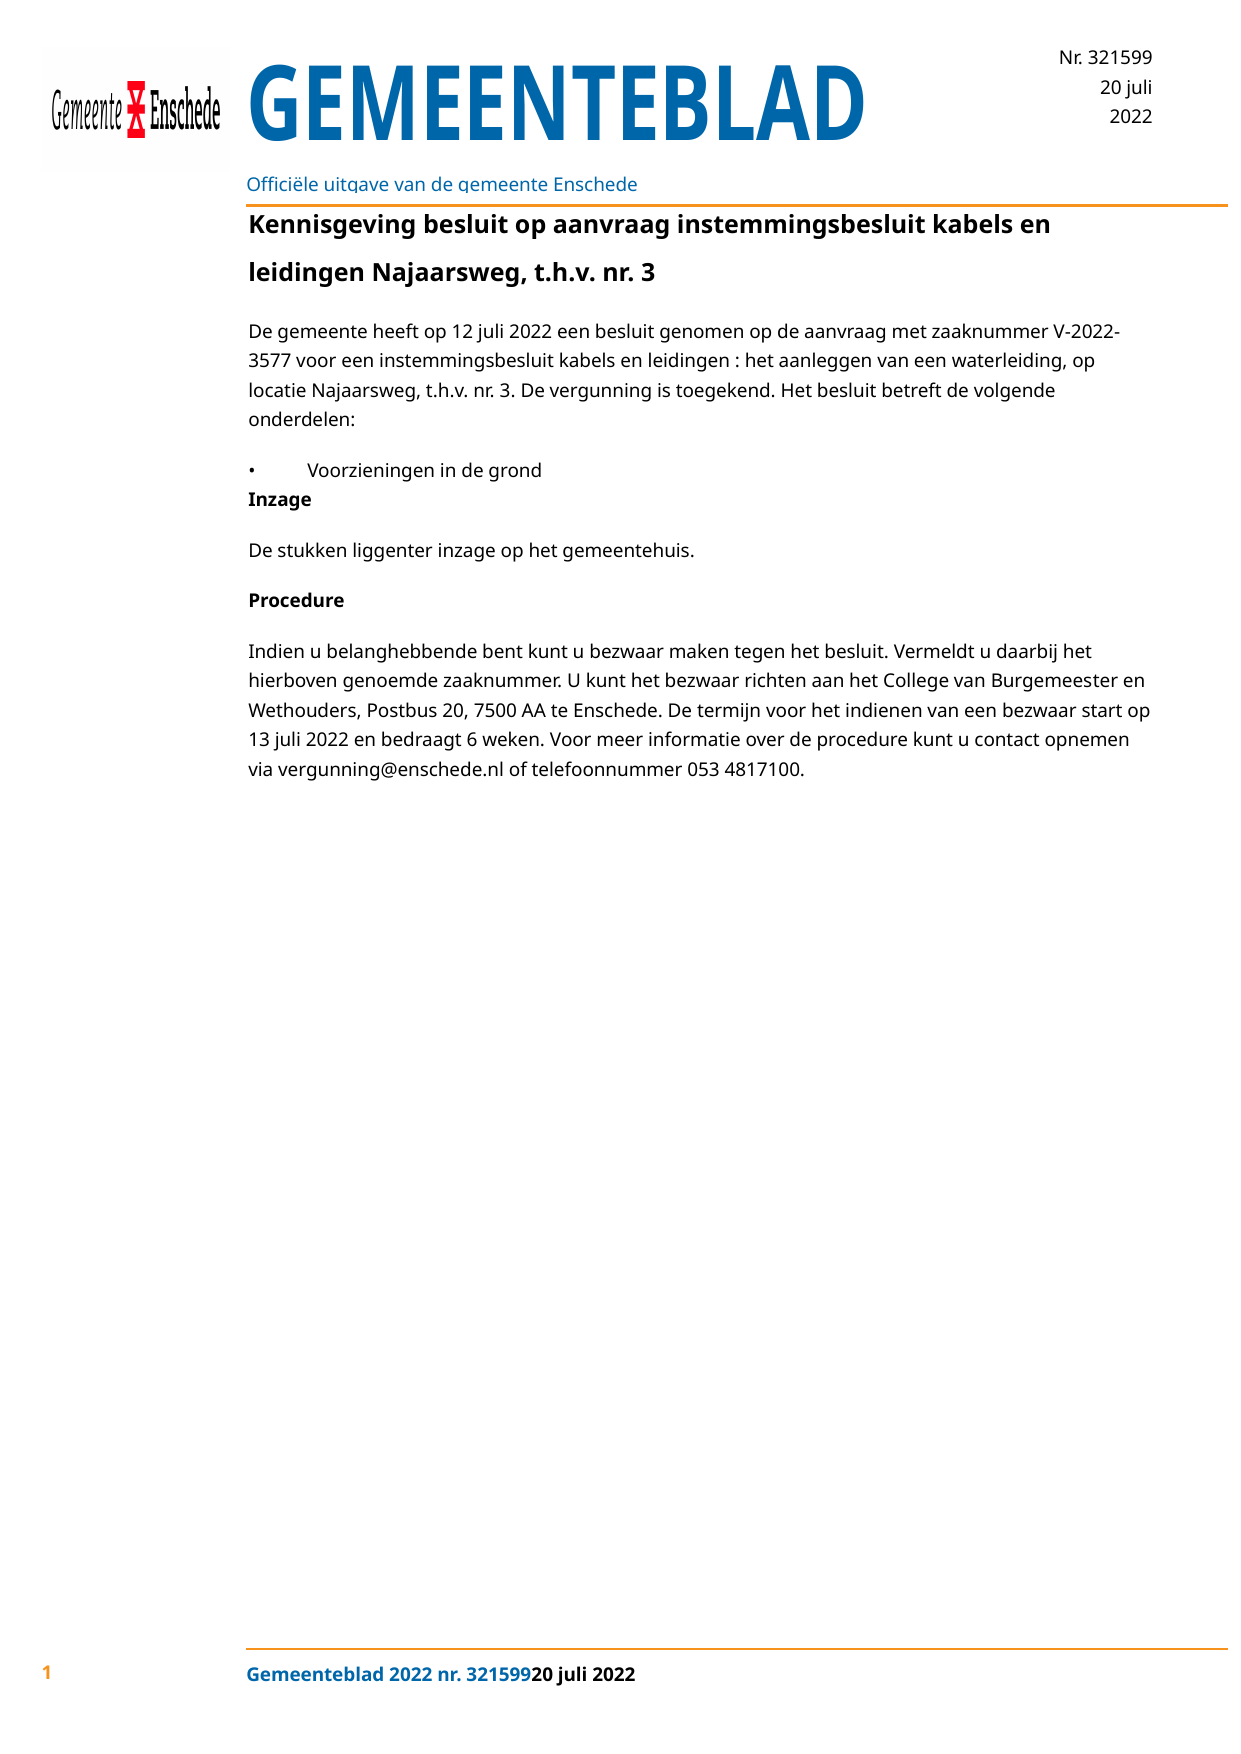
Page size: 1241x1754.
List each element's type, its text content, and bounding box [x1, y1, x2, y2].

list Voorzieningen in de grond [248, 457, 1152, 483]
text De stukken liggenter inzage op het gemeentehuis. [248, 537, 1152, 563]
text Procedure [248, 587, 1152, 613]
text Inzage [248, 487, 1152, 512]
text Indien u belanghebbende bent kunt u bezwaar maken tegen het besluit. Vermeldt u daarbij het hierboven genoemde zaaknummer. U kunt het bezwaar richten aan het College van Burgemees­ter en Wethouders, Postbus 20, 7500 AA te Enschede. De termijn voor het indienen van een bezwaar start op 13 juli 2022 en bedraagt 6 weken. Voor meer informatie over de procedure kunt u contact opnemen via vergunning@enschede.nl of telefoonnummer 053 4817100. [248, 638, 1152, 782]
text De gemeente heeft op 12 juli 2022 een besluit genomen op de aanvraag met zaaknummer V-2022-3577 voor een instemmingsbesluit kabels en leidingen : het aanleggen van een waterleiding, op locatie Najaarsweg, t.h.v. nr. 3. De vergunning is toegekend. Het besluit betreft de volgende onderdelen: [248, 318, 1152, 432]
picture [41, 47, 231, 172]
text Kennisgeving besluit op aanvraag instemmingsbesluit kabels en leidingen Najaarsweg, t.h.v. nr. 3 [248, 207, 1152, 288]
